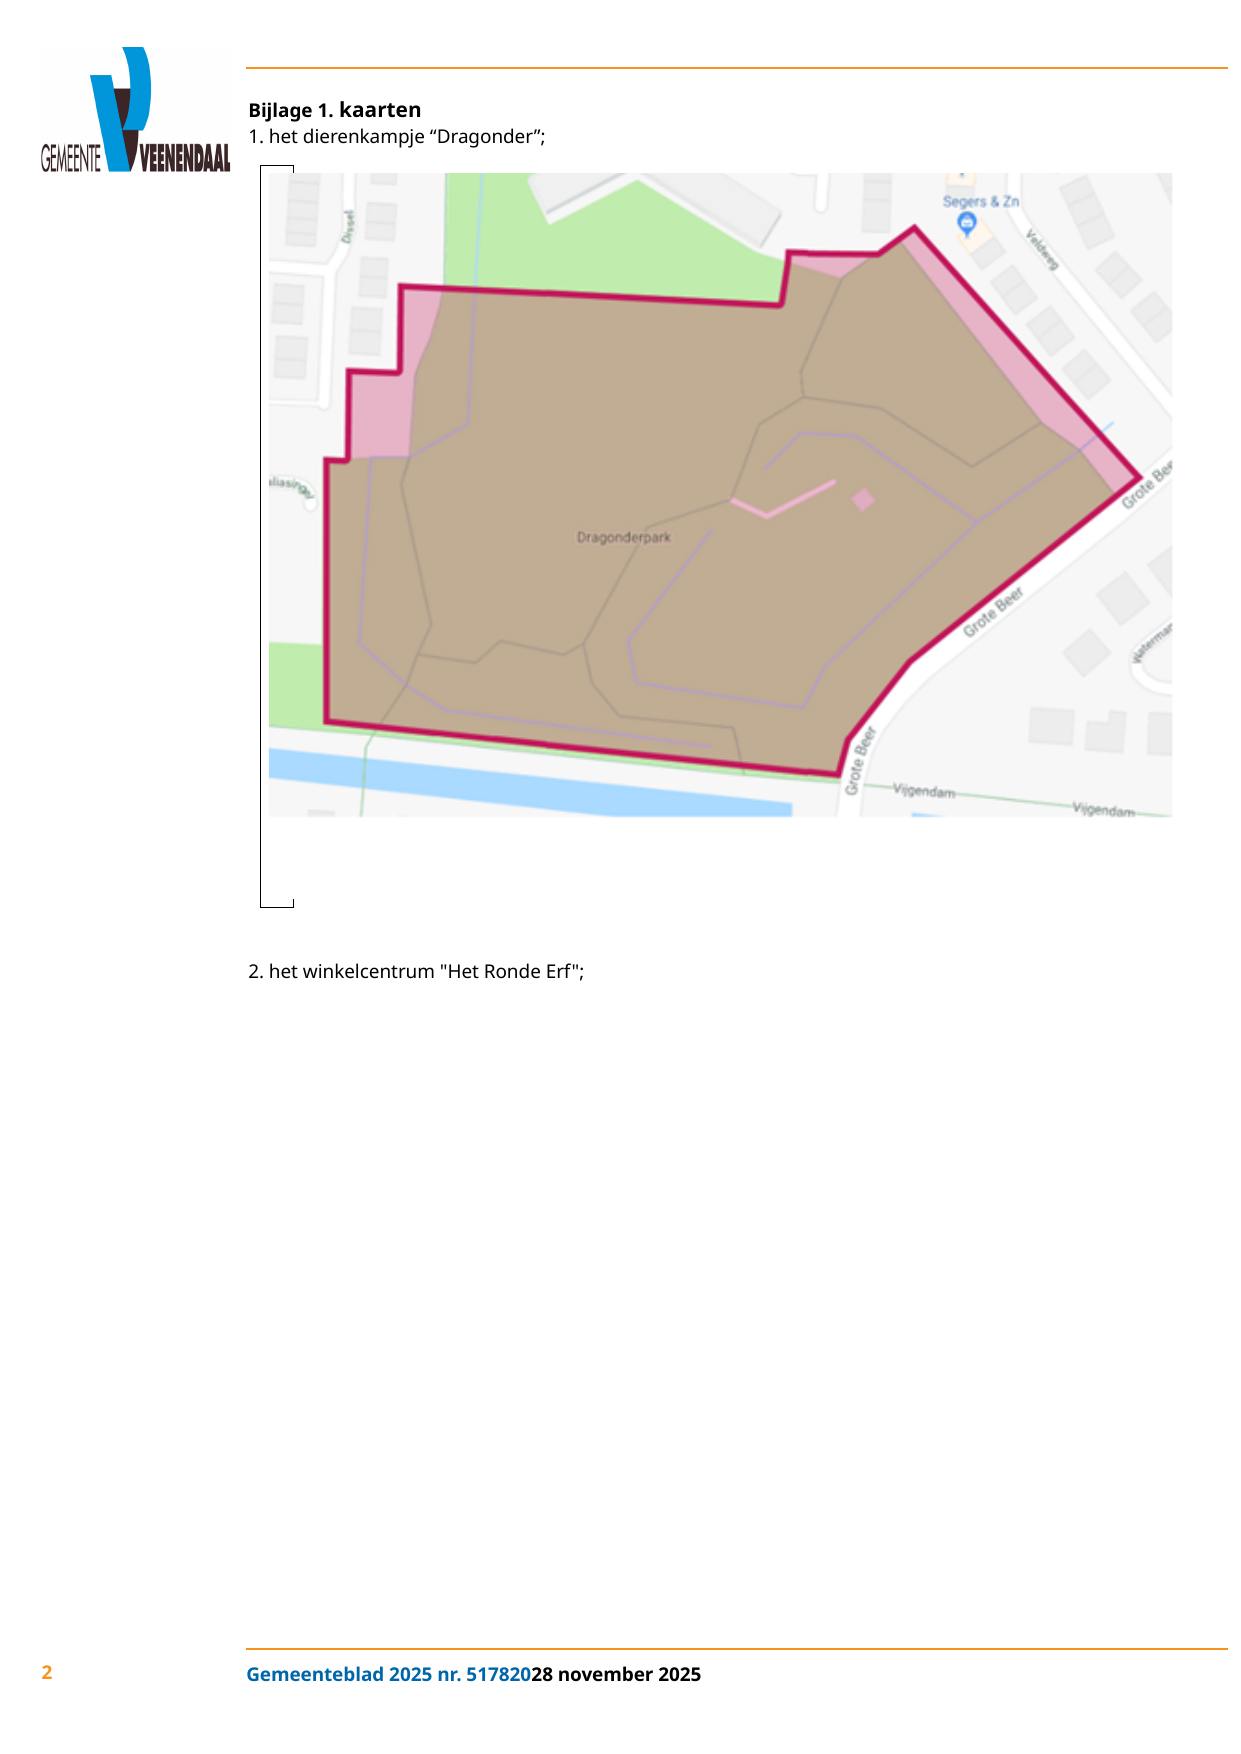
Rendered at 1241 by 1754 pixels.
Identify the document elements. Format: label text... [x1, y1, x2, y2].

text 2. het winkelcentrum "Het Ronde Erf"; [248, 958, 1152, 984]
picture [268, 173, 1173, 899]
picture [41, 47, 130, 172]
text Bijlage 1. kaarten [248, 95, 1152, 123]
text 1. het dierenkampje “Dragonder”; [248, 123, 1152, 149]
picture [123, 47, 231, 172]
